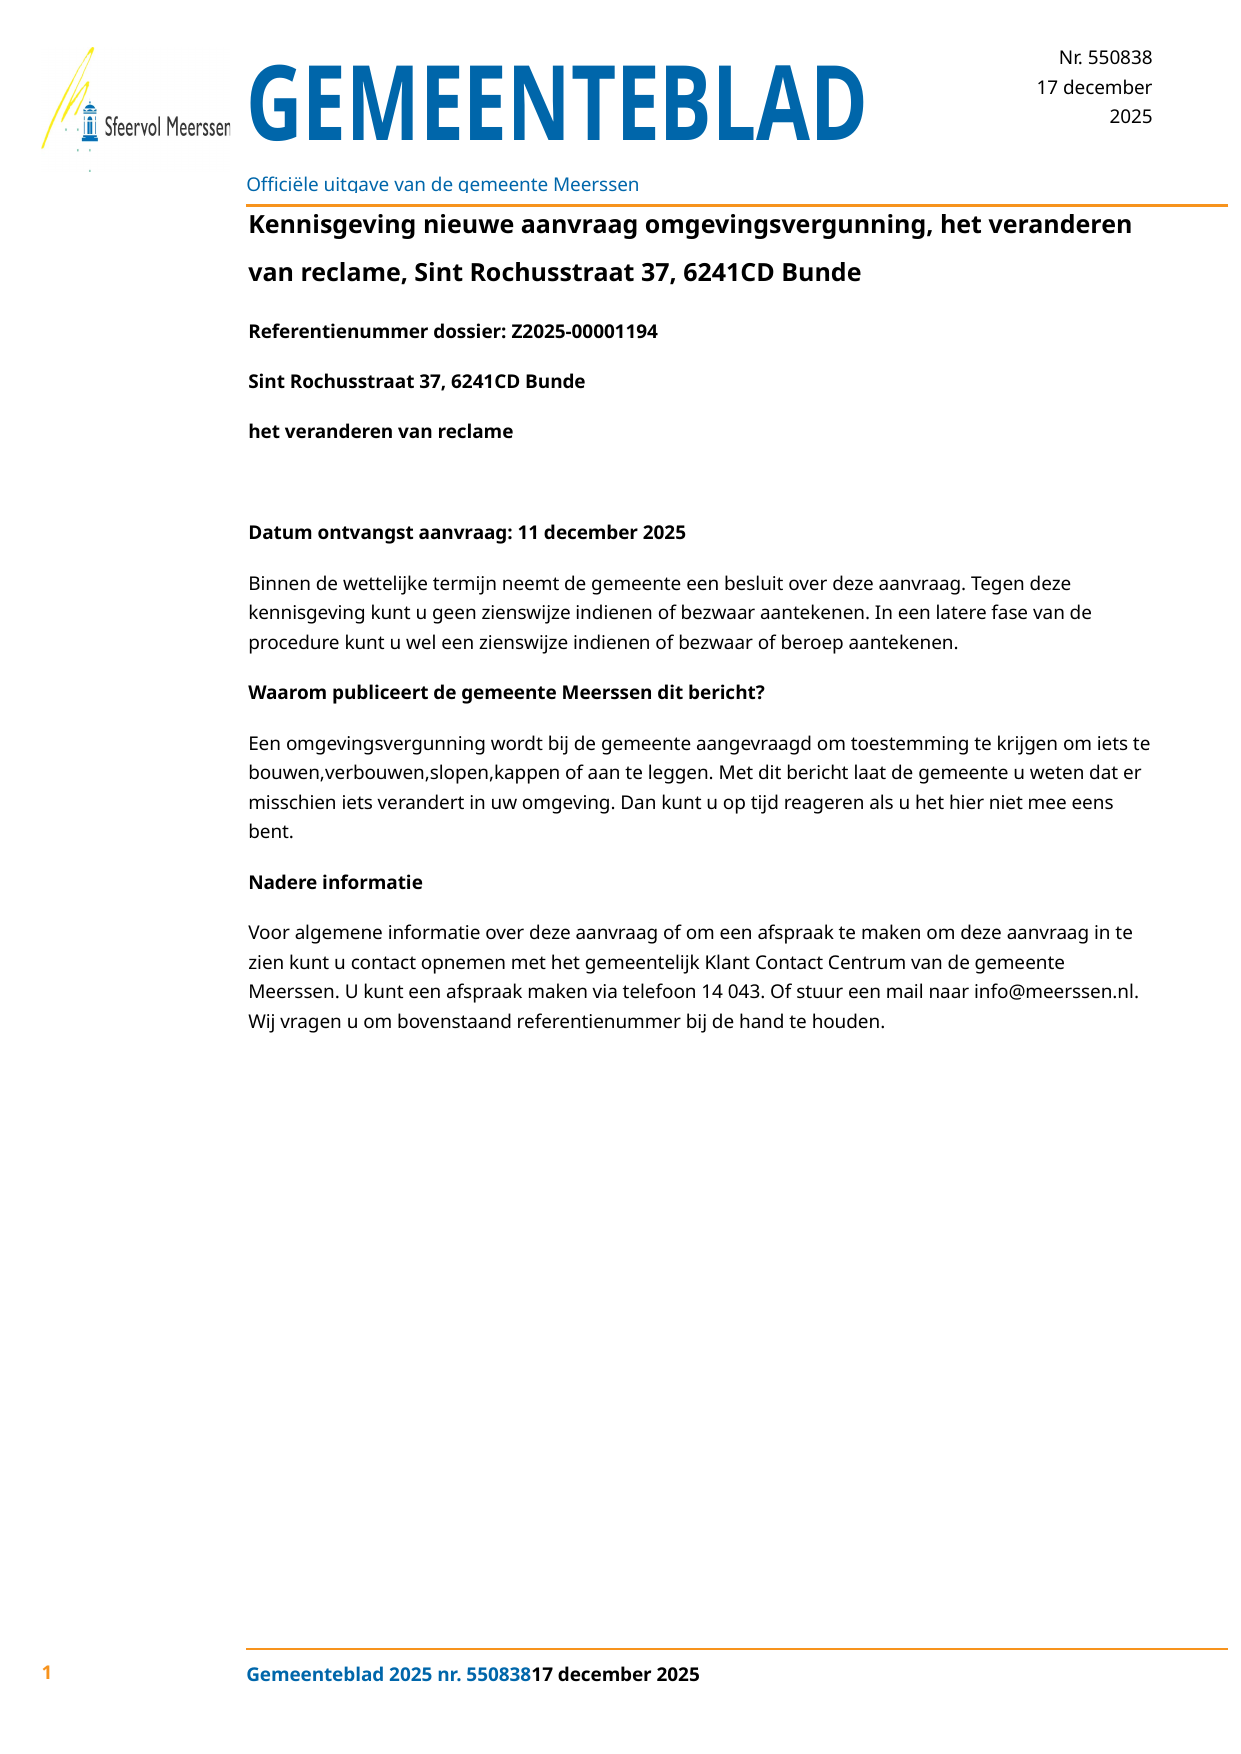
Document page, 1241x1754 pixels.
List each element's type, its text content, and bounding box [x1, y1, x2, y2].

text Waarom publiceert de gemeente Meerssen dit bericht? [248, 679, 1152, 705]
text Kennisgeving nieuwe aanvraag omgevingsvergunning, het veranderen van reclame, Sint Rochusstraat 37, 6241CD Bunde [248, 207, 1152, 288]
text Datum ontvangst aanvraag: 11 december 2025 [248, 519, 1152, 545]
text Nadere informatie [248, 869, 1152, 895]
text Een omgevingsvergunning wordt bij de gemeente aangevraagd om toestemming te krijgen om iets te bouwen,verbouwen,slopen,kappen of aan te leggen. Met dit bericht laat de gemeente u weten dat er misschien iets verandert in uw omgeving. Dan kunt u op tijd reageren als u het hier niet mee eens bent. [248, 730, 1152, 844]
text het veranderen van reclame [248, 419, 1152, 444]
text Binnen de wettelijke termijn neemt de gemeente een besluit over deze aanvraag. Tegen deze kennisgeving kunt u geen zienswijze indienen of bezwaar aantekenen. In een latere fase van de procedure kunt u wel een zienswijze indienen of bezwaar of beroep aantekenen. [248, 570, 1152, 655]
picture [41, 47, 231, 172]
text Referentienummer dossier: Z2025-00001194 [248, 318, 1152, 344]
text Voor algemene informatie over deze aanvraag of om een afspraak te maken om deze aanvraag in te zien kunt u contact opnemen met het gemeentelijk Klant Contact Centrum van de gemeente Meerssen. U kunt een afspraak maken via telefoon 14 043. Of stuur een mail naar info@meerssen.nl. Wij vragen u om bovenstaand referentienummer bij de hand te houden. [248, 919, 1152, 1034]
text Sint Rochusstraat 37, 6241CD Bunde [248, 368, 1152, 394]
